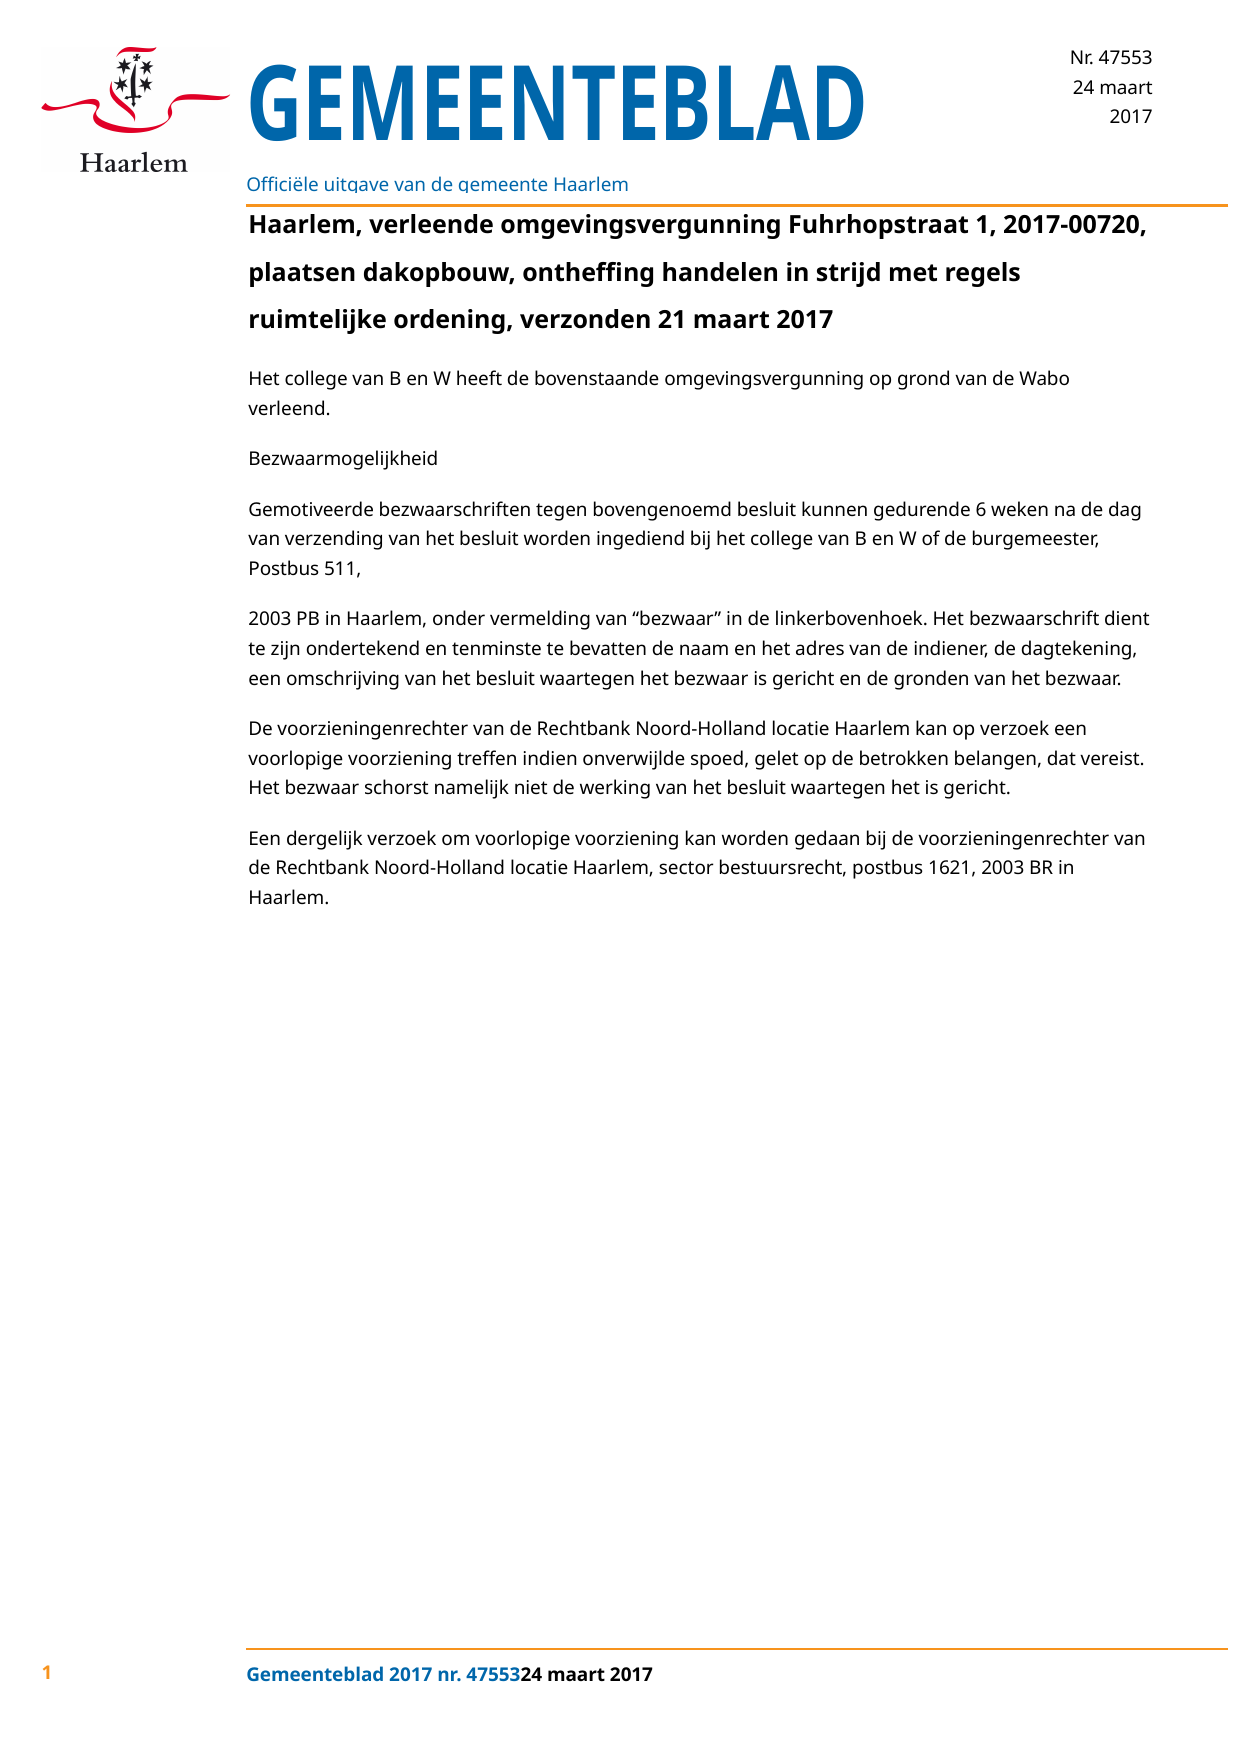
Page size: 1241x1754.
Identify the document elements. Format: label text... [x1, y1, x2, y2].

text Een dergelijk verzoek om voorlopige voorziening kan worden gedaan bij de voorzieningenrechter van de Rechtbank Noord-Holland locatie Haarlem, sector bestuursrecht, postbus 1621, 2003 BR in Haarlem. [248, 825, 1152, 909]
text Gemotiveerde bezwaarschriften tegen bovengenoemd besluit kunnen gedurende 6 weken na de dag van verzending van het besluit worden ingediend bij het college van B en W of de burgemeester, Postbus 511, [248, 496, 1152, 581]
picture [41, 47, 231, 172]
text Het college van B en W heeft de bovenstaande omgevingsvergunning op grond van de Wabo verleend. [248, 366, 1152, 421]
text De voorzieningenrechter van de Rechtbank Noord-Holland locatie Haarlem kan op verzoek een voorlopige voorziening treffen indien onverwijlde spoed, gelet op de betrokken belangen, dat vereist. Het bezwaar schorst namelijk niet de werking van het besluit waartegen het is gericht. [248, 715, 1152, 800]
text 2003 PB in Haarlem, onder vermelding van “bezwaar” in de linkerbovenhoek. Het bezwaarschrift dient te zijn ondertekend en tenminste te bevatten de naam en het adres van de indiener, de dagtekening, een omschrijving van het besluit waartegen het bezwaar is gericht en de gronden van het bezwaar. [248, 606, 1152, 690]
text Bezwaarmogelijkheid [248, 446, 1152, 471]
text Haarlem, verleende omgevingsvergunning Fuhrhopstraat 1, 2017-00720, plaatsen dakopbouw, ontheffing handelen in strijd met regels ruimtelijke ordening, verzonden 21 maart 2017 [248, 207, 1152, 336]
